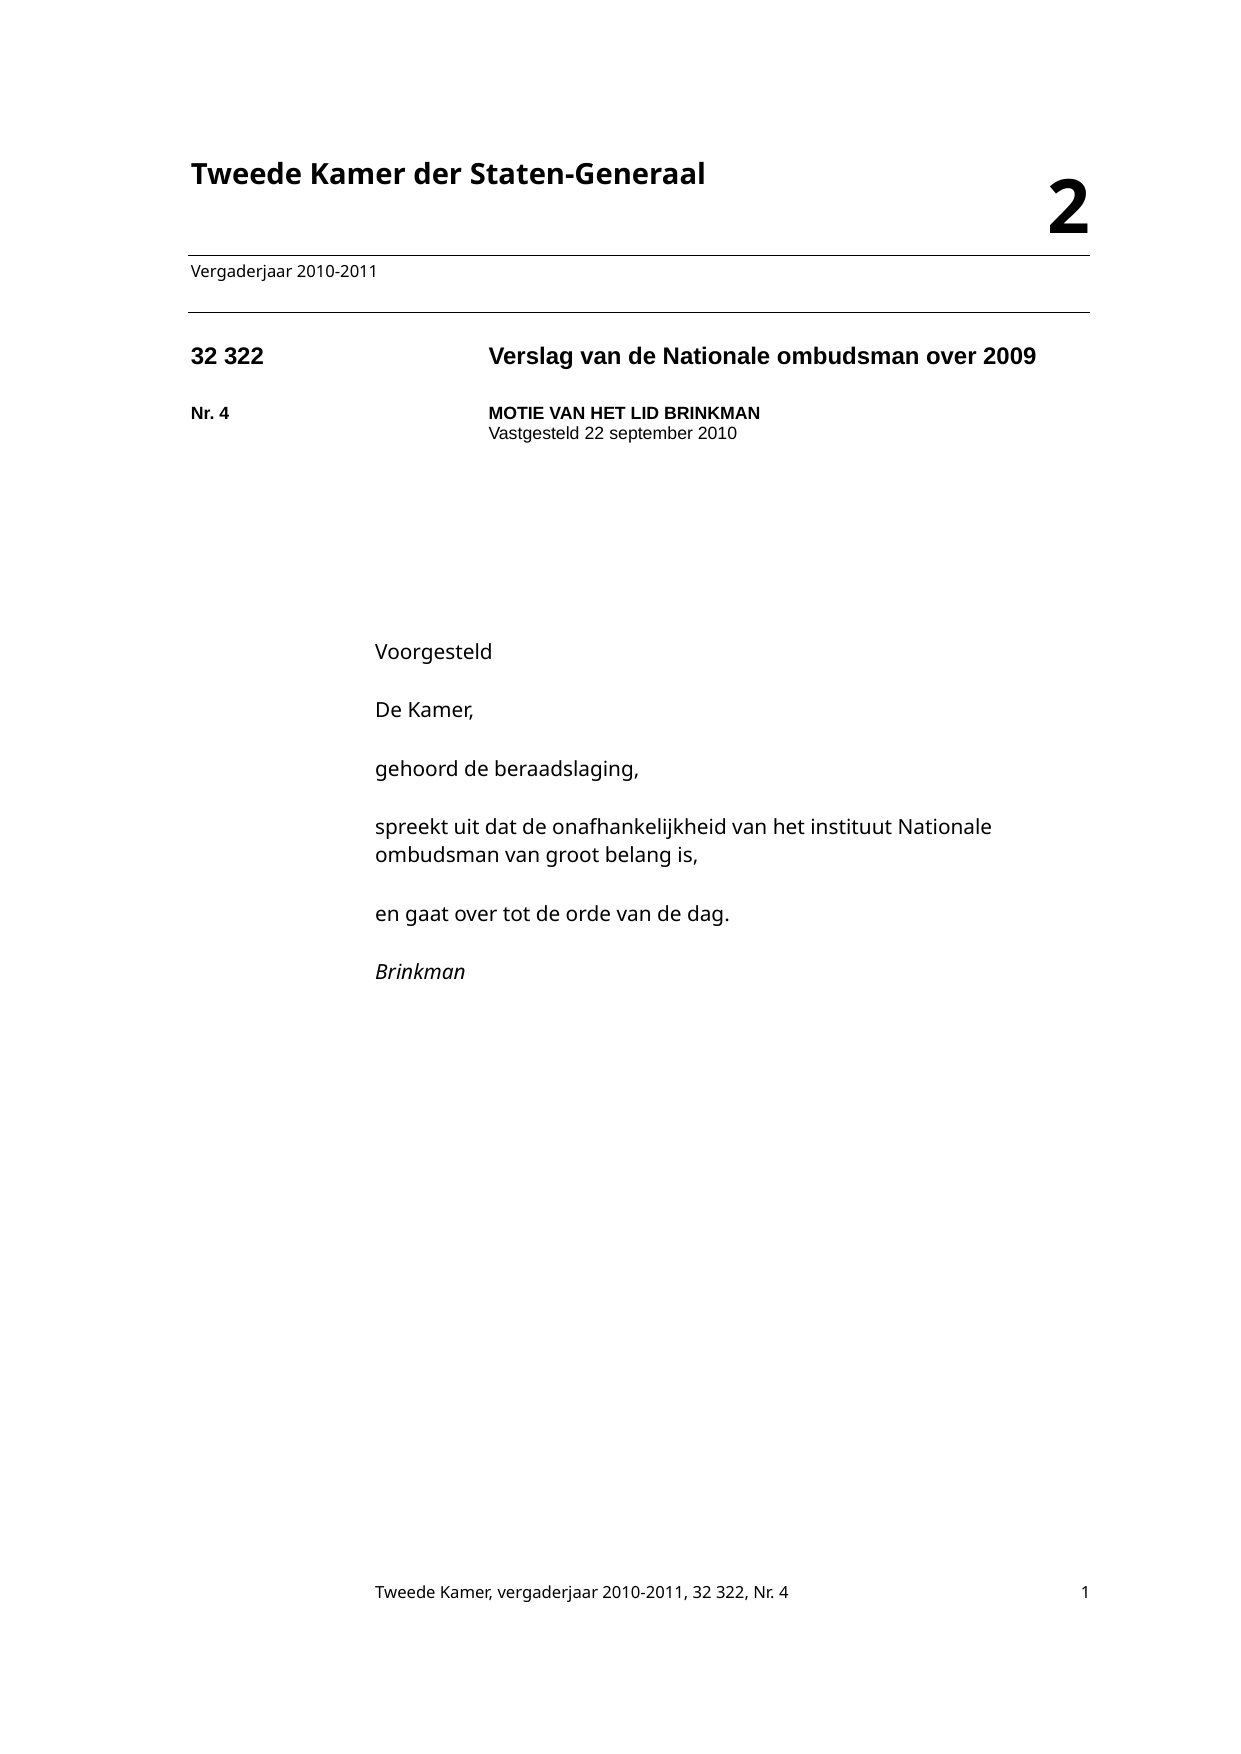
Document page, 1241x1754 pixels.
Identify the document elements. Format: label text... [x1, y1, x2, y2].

table_cell Vergaderjaar 2010-2011 [188, 256, 485, 312]
table_header 2 [910, 150, 1090, 255]
text De Kamer, [375, 695, 1090, 724]
text en gaat over tot de orde van de dag. [375, 899, 1090, 927]
table_cell [188, 313, 485, 339]
table_cell Nr. 4 [188, 399, 485, 518]
table_cell Verslag van de Nationale ombudsman over 2009 [485, 339, 1090, 399]
table_cell 32 322 [188, 339, 485, 399]
text spreekt uit dat de onafhankelijkheid van het instituut Nationale ombudsman van groot belang is, [375, 812, 1090, 869]
table_cell MOTIE VAN HET LID BRINKMAN Vastgesteld 22 september 2010 [485, 399, 1090, 518]
text gehoord de beraadslaging, [375, 754, 1090, 782]
text Brinkman [375, 957, 1090, 986]
text Voorgesteld [375, 637, 1090, 665]
table_header Tweede Kamer der Staten-Generaal [188, 150, 909, 255]
table_cell [485, 313, 1090, 339]
table_cell [485, 256, 1090, 312]
